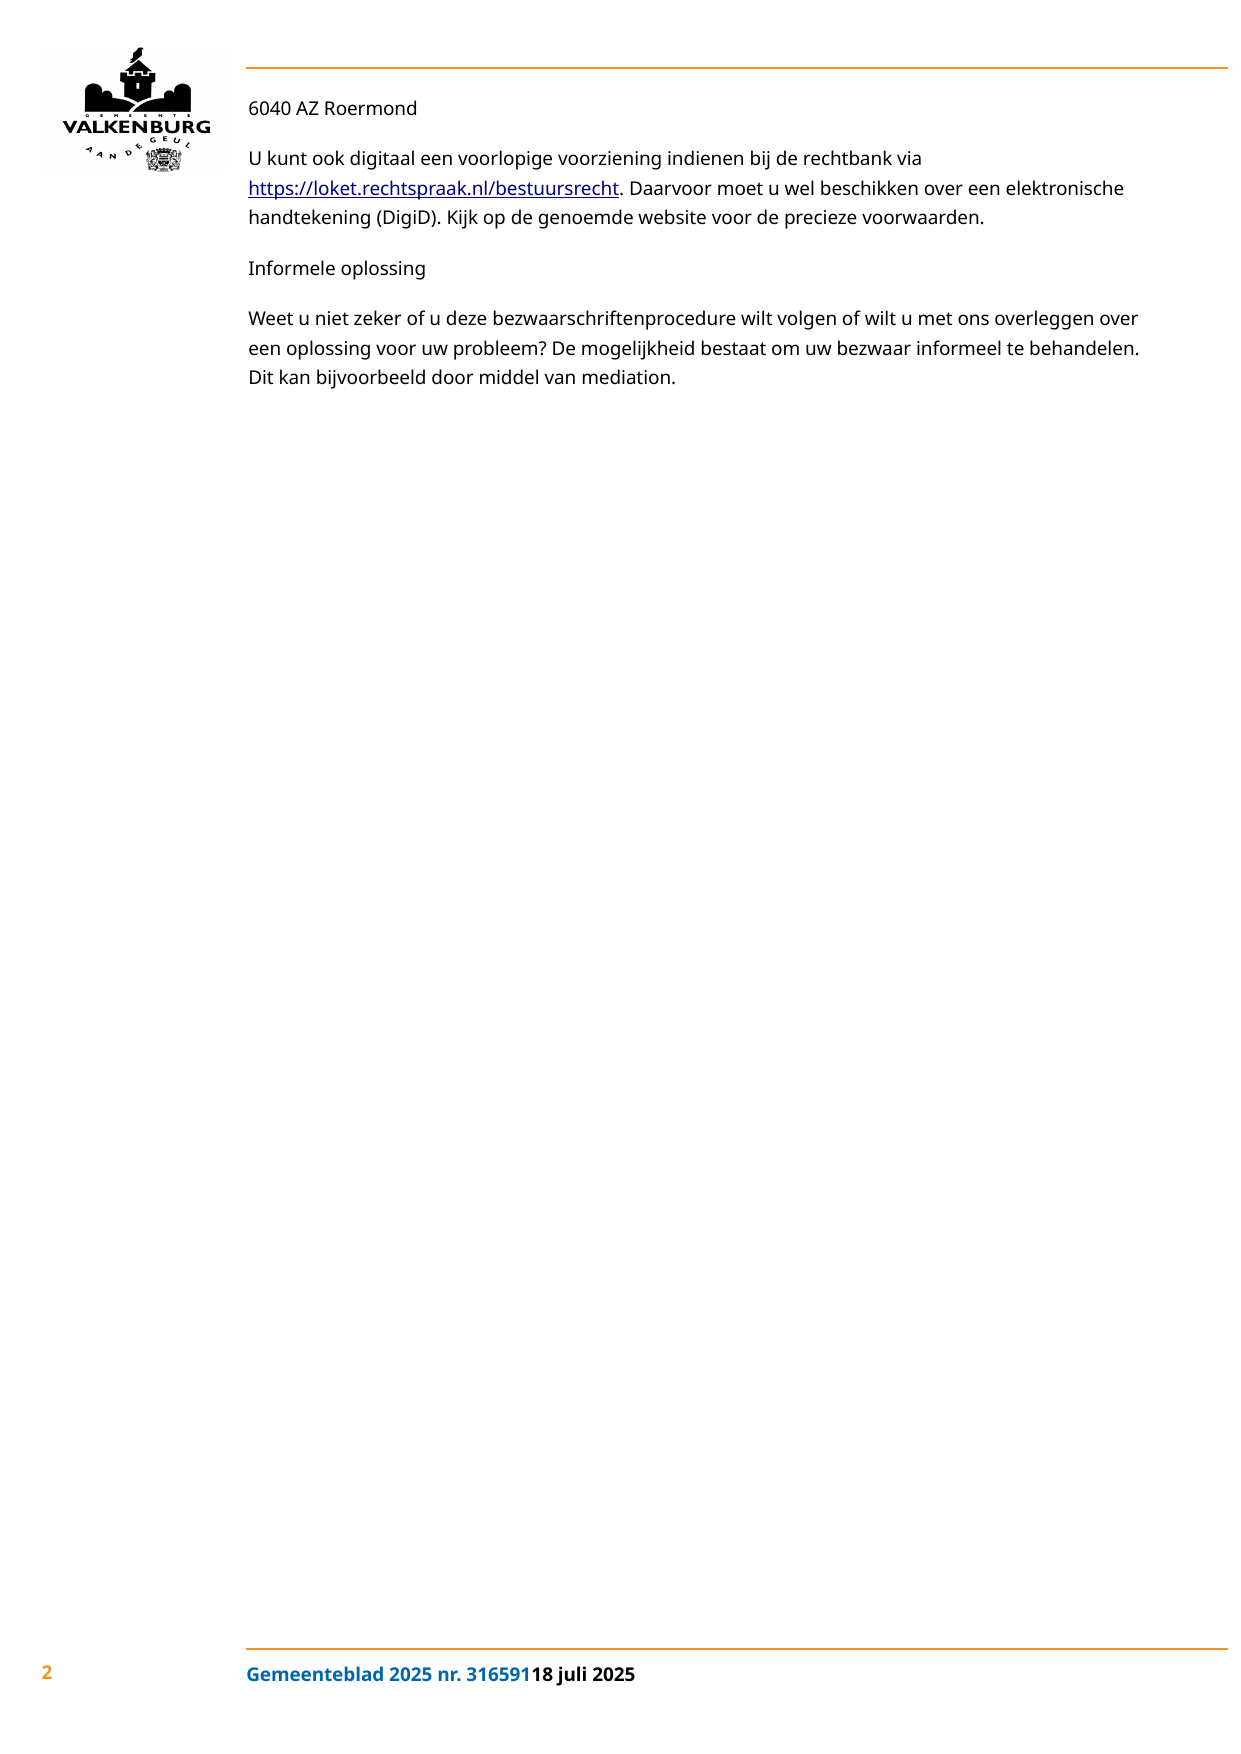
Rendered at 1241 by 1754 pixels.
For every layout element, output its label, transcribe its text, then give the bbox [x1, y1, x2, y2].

text Weet u niet zeker of u deze bezwaarschriftenprocedure wilt volgen of wilt u met ons overleggen over een oplossing voor uw probleem? De mogelijkheid bestaat om uw bezwaar informeel te behandelen. Dit kan bijvoorbeeld door middel van mediation. [248, 305, 1152, 390]
text U kunt ook digitaal een voorlopige voorziening indienen bij de rechtbank via https://loket.rechtspraak.nl/bestuursrecht. Daarvoor moet u wel beschikken over een elektronische handtekening (DigiD). Kijk op de genoemde website voor de precieze voorwaarden. [248, 145, 1152, 230]
text Informele oplossing [248, 255, 1152, 281]
picture [41, 47, 231, 172]
text 6040 AZ Roermond [248, 95, 1152, 121]
